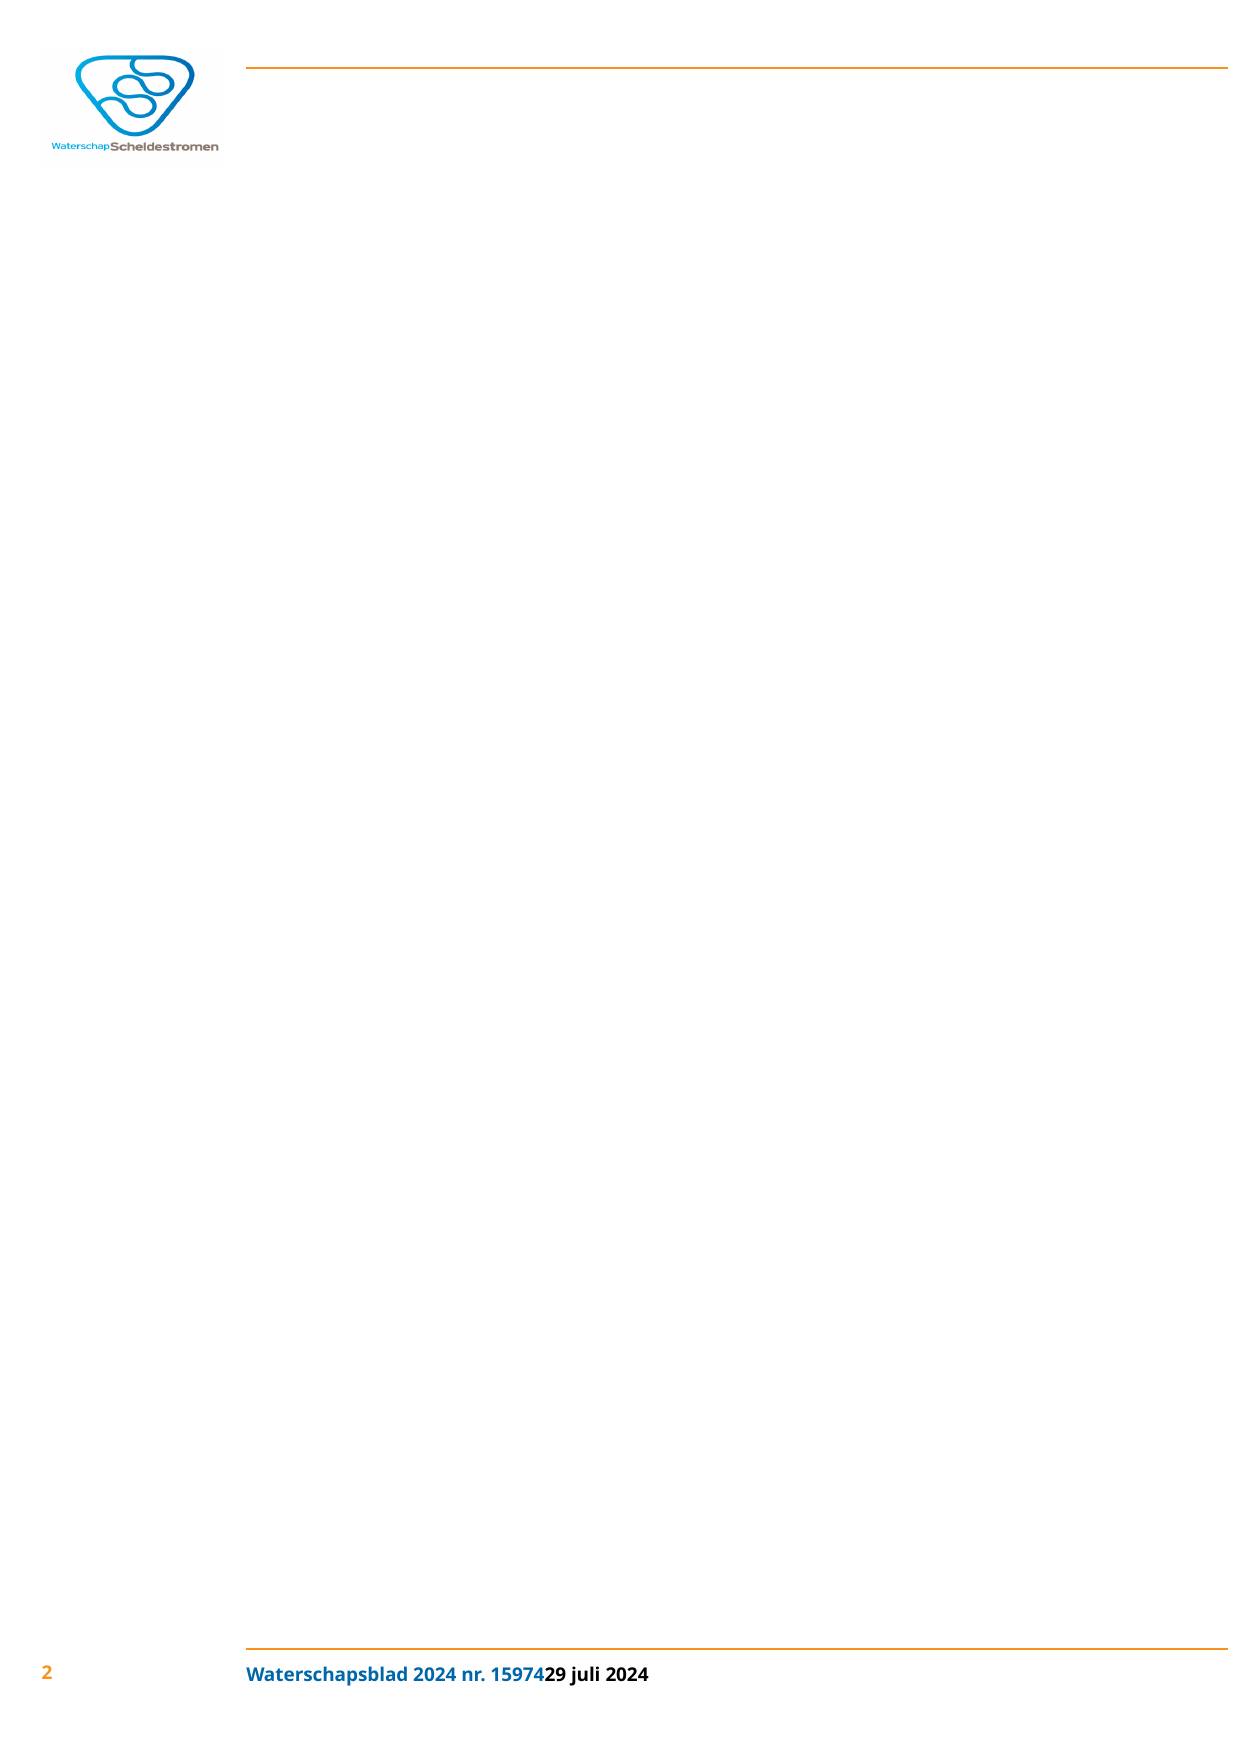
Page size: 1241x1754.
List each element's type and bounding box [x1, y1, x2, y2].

picture [41, 47, 231, 172]
